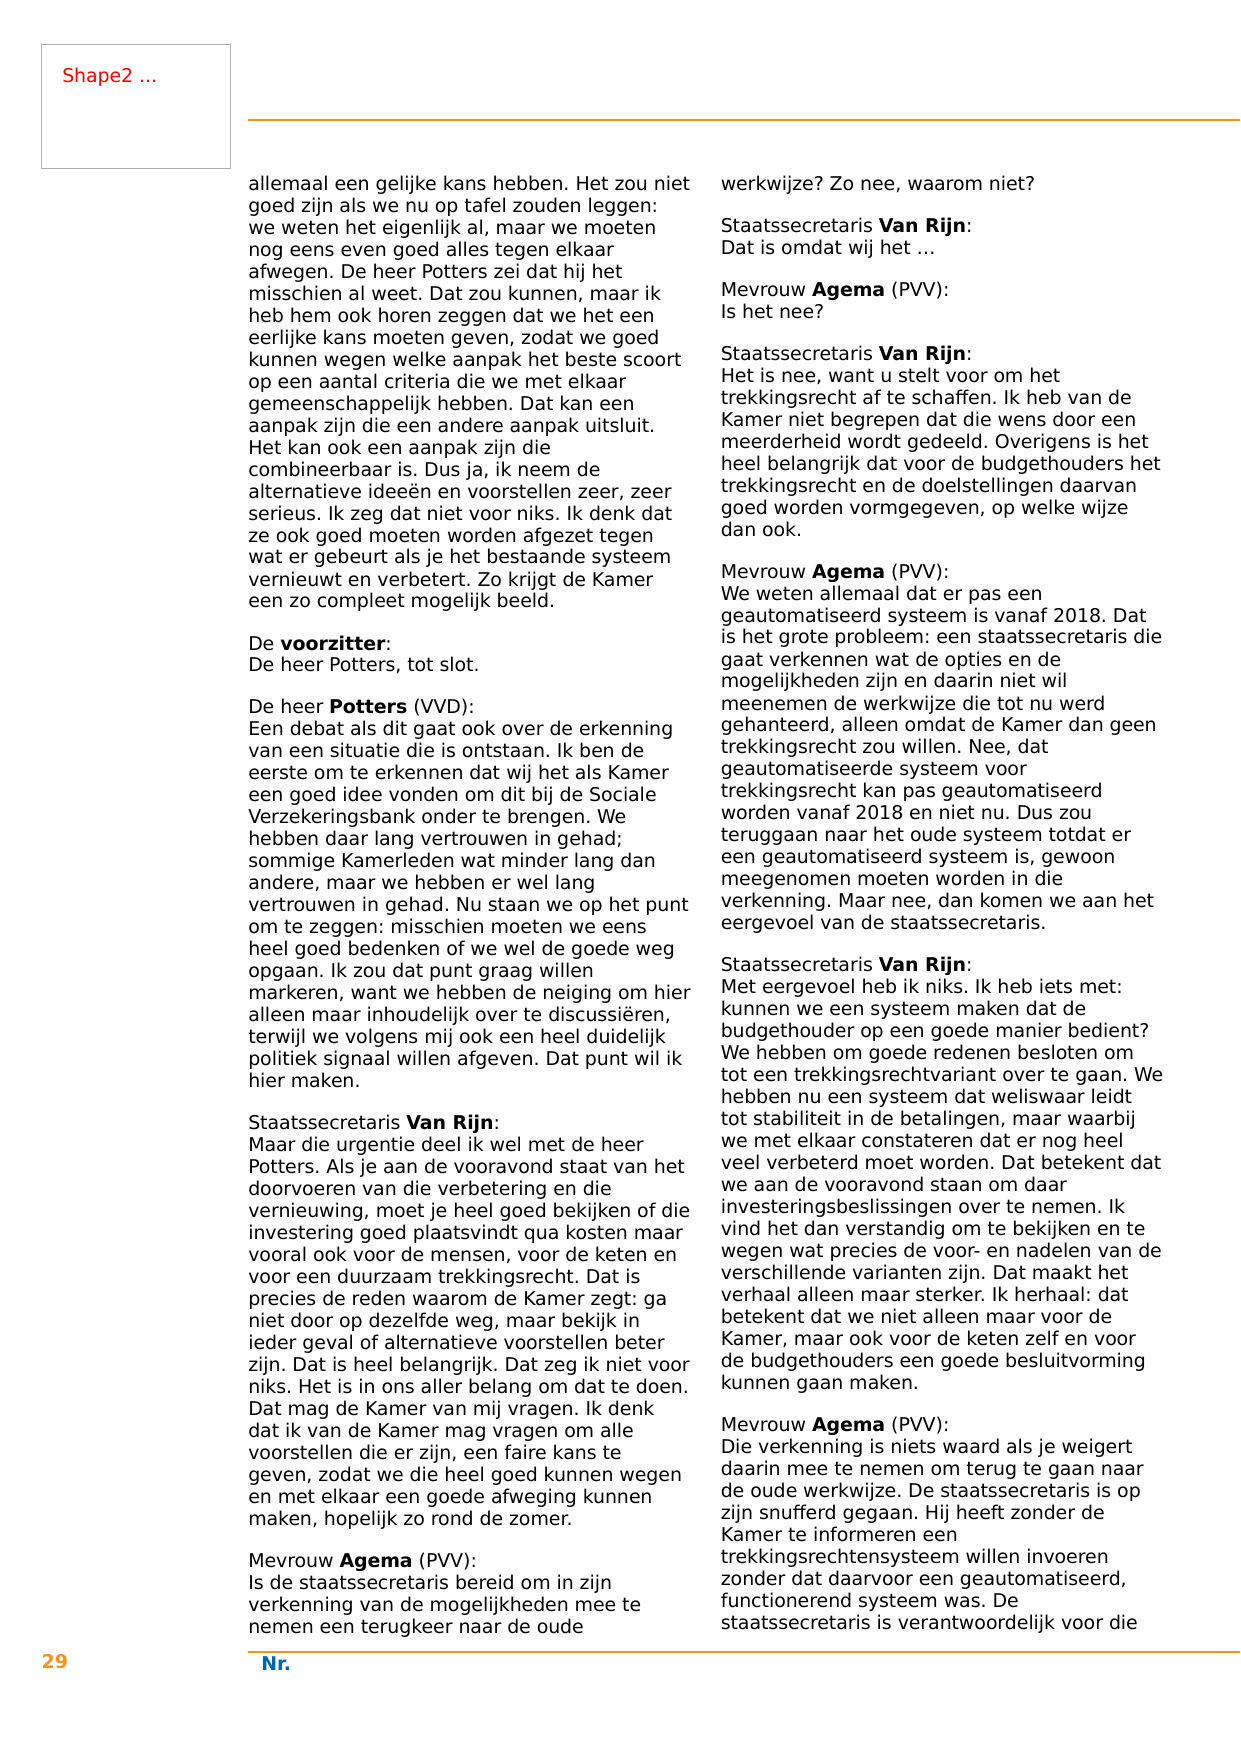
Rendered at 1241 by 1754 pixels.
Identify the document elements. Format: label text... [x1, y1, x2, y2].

text Is het nee? [721, 301, 1163, 323]
text Mevrouw Agema (PVV): [721, 279, 1163, 301]
text Mevrouw Agema (PVV): [721, 561, 1163, 582]
text Met eergevoel heb ik niks. Ik heb iets met: kunnen we een systeem maken dat de budgethouder op een goede manier bedient? We hebben om goede redenen besloten om tot een trekkingsrechtvariant over te gaan. We hebben nu een systeem dat weliswaar leidt tot stabiliteit in de betalingen, maar waarbij we met elkaar constateren dat er nog heel veel verbeterd moet worden. Dat betekent dat we aan de vooravond staan om daar investeringsbeslissingen over te nemen. Ik vind het dan verstandig om te bekijken en te wegen wat precies de voor- en nadelen van de verschillende varianten zijn. Dat maakt het verhaal alleen maar sterker. Ik herhaal: dat betekent dat we niet alleen maar voor de Kamer, maar ook voor de keten zelf en voor de budgethouders een goede besluitvorming kunnen gaan maken. [721, 976, 1163, 1394]
text Mevrouw Agema (PVV): [721, 1414, 1163, 1436]
text We weten allemaal dat er pas een geautomatiseerd systeem is vanaf 2018. Dat is het grote probleem: een staatssecretaris die gaat verkennen wat de opties en de mogelijkheden zijn en daarin niet wil meenemen de werkwijze die tot nu werd gehanteerd, alleen omdat de Kamer dan geen trekkingsrecht zou willen. Nee, dat geautomatiseerde systeem voor trekkingsrecht kan pas geautomatiseerd worden vanaf 2018 en niet nu. Dus zou teruggaan naar het oude systeem totdat er een geautomatiseerd systeem is, gewoon meegenomen moeten worden in die verkenning. Maar nee, dan komen we aan het eergevoel van de staatssecretaris. [721, 582, 1163, 934]
text Het is nee, want u stelt voor om het trekkingsrecht af te schaffen. Ik heb van de Kamer niet begrepen dat die wens door een meerderheid wordt gedeeld. Overigens is het heel belangrijk dat voor de budgethouders het trekkingsrecht en de doelstellingen daarvan goed worden vormgegeven, op welke wijze dan ook. [721, 365, 1163, 541]
text werkwijze? Zo nee, waarom niet? [721, 173, 1163, 195]
text Staatssecretaris Van Rijn: [248, 1112, 691, 1134]
text Mevrouw Agema (PVV): [248, 1549, 691, 1572]
text Dat is omdat wij het … [721, 237, 1163, 259]
text Is de staatssecretaris bereid om in zijn verkenning van de mogelijkheden mee te nemen een terugkeer naar de oude [248, 1572, 691, 1637]
text Die verkenning is niets waard als je weigert daarin mee te nemen om terug te gaan naar de oude werkwijze. De staatssecretaris is op zijn snufferd gegaan. Hij heeft zonder de Kamer te informeren een trekkingsrechtensysteem willen invoeren zonder dat daarvoor een geautomatiseerd, functionerend systeem was. De staatssecretaris is verantwoordelijk voor die [721, 1436, 1163, 1633]
text De voorzitter: [248, 632, 691, 654]
text Maar die urgentie deel ik wel met de heer Potters. Als je aan de vooravond staat van het doorvoeren van die verbetering en die vernieuwing, moet je heel goed bekijken of die investering goed plaatsvindt qua kosten maar vooral ook voor de mensen, voor de keten en voor een duurzaam trekkingsrecht. Dat is precies de reden waarom de Kamer zegt: ga niet door op dezelfde weg, maar bekijk in ieder geval of alternatieve voorstellen beter zijn. Dat is heel belangrijk. Dat zeg ik niet voor niks. Het is in ons aller belang om dat te doen. Dat mag de Kamer van mij vragen. Ik denk dat ik van de Kamer mag vragen om alle voorstellen die er zijn, een faire kans te geven, zodat we die heel goed kunnen wegen en met elkaar een goede afweging kunnen maken, hopelijk zo rond de zomer. [248, 1134, 691, 1529]
text De heer Potters, tot slot. [248, 654, 691, 676]
text Een debat als dit gaat ook over de erkenning van een situatie die is ontstaan. Ik ben de eerste om te erkennen dat wij het als Kamer een goed idee vonden om dit bij de Sociale Verzekeringsbank onder te brengen. We hebben daar lang vertrouwen in gehad; sommige Kamerleden wat minder lang dan andere, maar we hebben er wel lang vertrouwen in gehad. Nu staan we op het punt om te zeggen: misschien moeten we eens heel goed bedenken of we wel de goede weg opgaan. Ik zou dat punt graag willen markeren, want we hebben de neiging om hier alleen maar inhoudelijk over te discussiëren, terwijl we volgens mij ook een heel duidelijk politiek signaal willen afgeven. Dat punt wil ik hier maken. [248, 718, 691, 1092]
text De heer Potters (VVD): [248, 696, 691, 718]
text Staatssecretaris Van Rijn: [721, 343, 1163, 365]
text allemaal een gelijke kans hebben. Het zou niet goed zijn als we nu op tafel zouden leggen: we weten het eigenlijk al, maar we moeten nog eens even goed alles tegen elkaar afwegen. De heer Potters zei dat hij het misschien al weet. Dat zou kunnen, maar ik heb hem ook horen zeggen dat we het een eerlijke kans moeten geven, zodat we goed kunnen wegen welke aanpak het beste scoort op een aantal criteria die we met elkaar gemeenschappelijk hebben. Dat kan een aanpak zijn die een andere aanpak uitsluit. Het kan ook een aanpak zijn die combineerbaar is. Dus ja, ik neem de alternatieve ideeën en voorstellen zeer, zeer serieus. Ik zeg dat niet voor niks. Ik denk dat ze ook goed moeten worden afgezet tegen wat er gebeurt als je het bestaande systeem vernieuwt en verbetert. Zo krijgt de Kamer een zo compleet mogelijk beeld. [248, 173, 691, 612]
text Staatssecretaris Van Rijn: [721, 215, 1163, 237]
text Staatssecretaris Van Rijn: [721, 954, 1163, 976]
